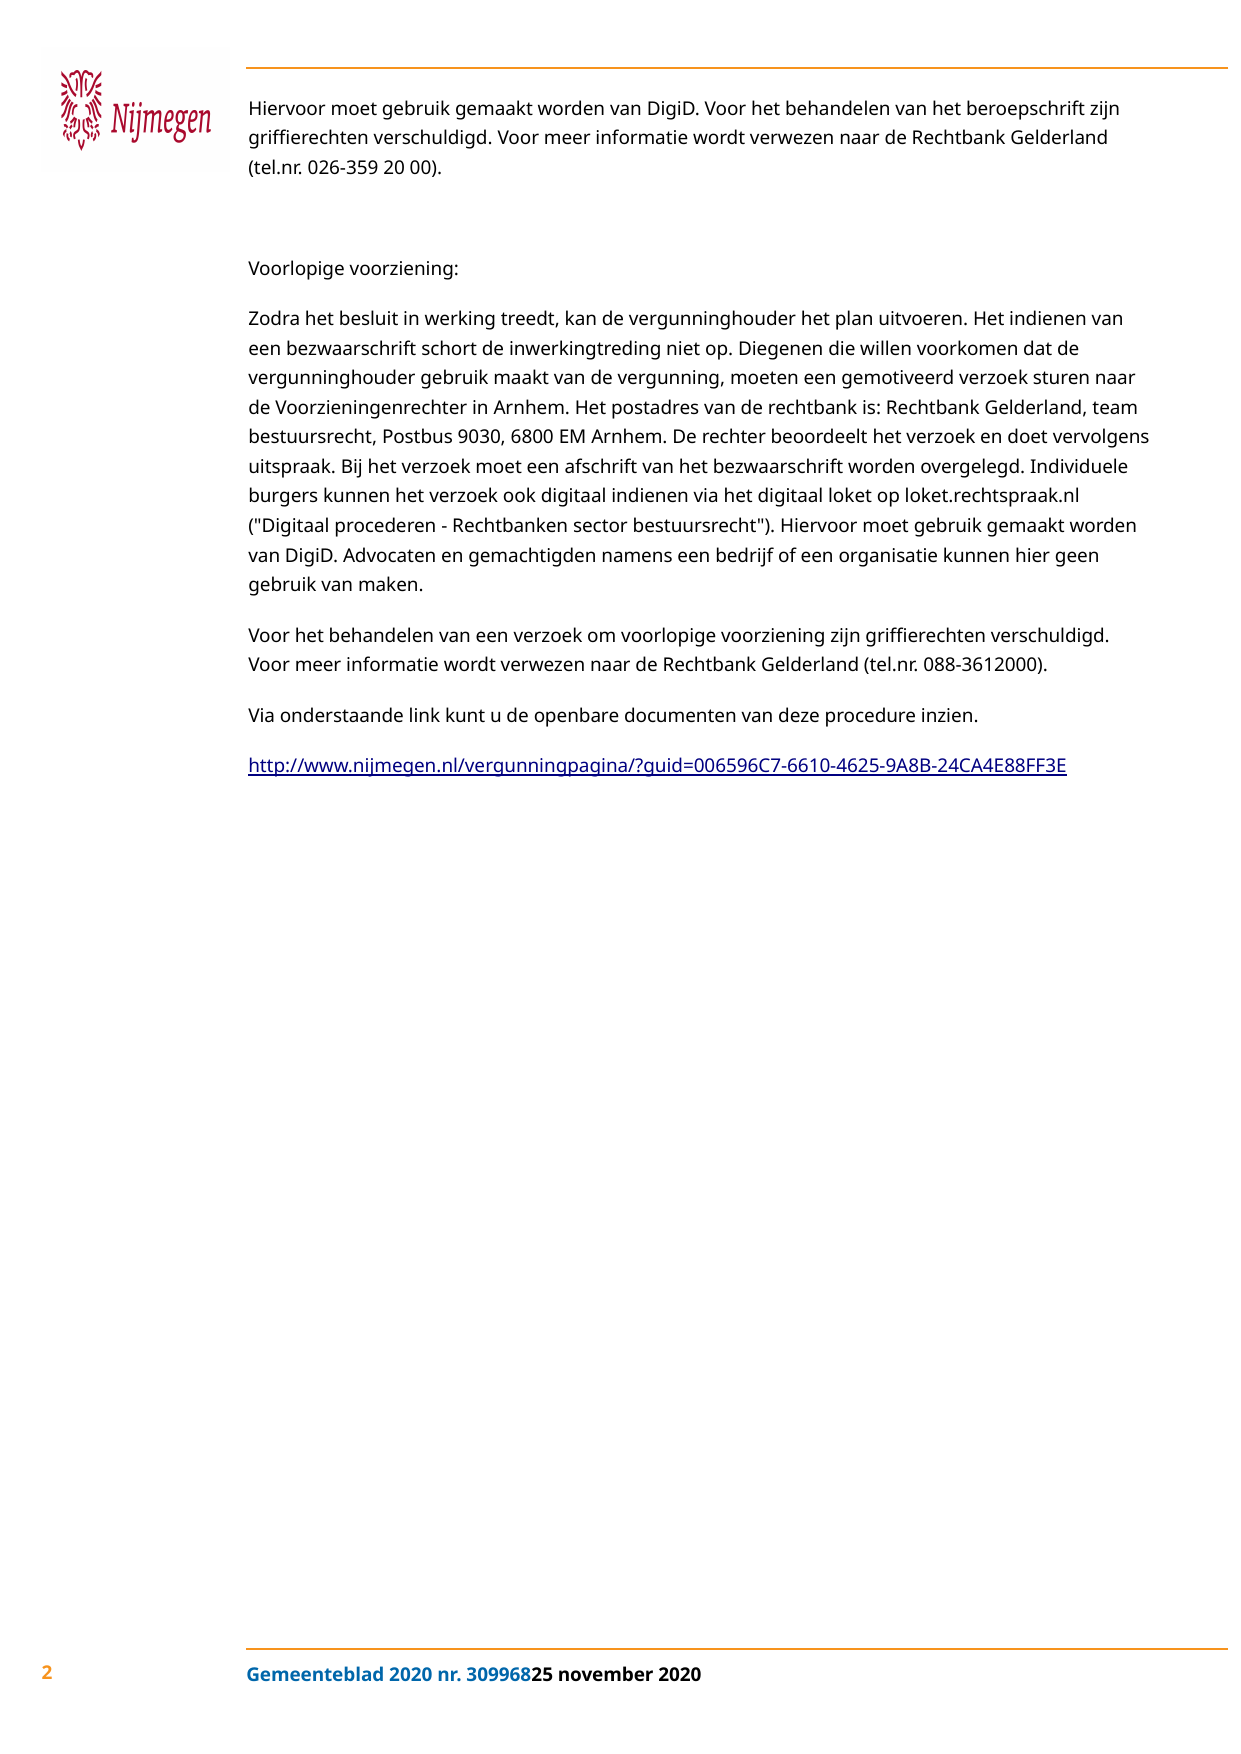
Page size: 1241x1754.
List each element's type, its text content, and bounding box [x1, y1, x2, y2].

text Hiervoor moet gebruik gemaakt worden van DigiD. Voor het behandelen van het beroepschrift zijn griffierechten verschuldigd. Voor meer informatie wordt verwezen naar de Rechtbank Gelderland (tel.nr. 026-359 20 00). [248, 95, 1152, 180]
picture [41, 47, 231, 172]
text Voor het behandelen van een verzoek om voorlopige voorziening zijn griffierechten verschuldigd. Voor meer informatie wordt verwezen naar de Rechtbank Gelderland (tel.nr. 088-3612000). [248, 622, 1152, 677]
text http://www.nijmegen.nl/vergunningpagina/?guid=006596C7-6610-4625-9A8B-24CA4E88FF3E [248, 752, 1152, 778]
text Via onderstaande link kunt u de openbare documenten van deze procedure inzien. [248, 702, 1152, 728]
text Zodra het besluit in werking treedt, kan de vergunninghouder het plan uitvoeren. Het indienen van een bezwaarschrift schort de inwerkingtreding niet op. Diegenen die willen voorkomen dat de vergunninghouder gebruik maakt van de vergunning, moeten een gemotiveerd verzoek sturen naar de Voorzieningenrechter in Arnhem. Het postadres van de rechtbank is: Rechtbank Gelderland, team bestuursrecht, Postbus 9030, 6800 EM Arnhem. De rechter beoordeelt het verzoek en doet vervolgens uitspraak. Bij het verzoek moet een afschrift van het bezwaarschrift worden overgelegd. Individuele burgers kunnen het verzoek ook digitaal indienen via het digitaal loket op loket.rechtspraak.nl ("Digitaal procederen - Rechtbanken sector bestuursrecht"). Hiervoor moet gebruik gemaakt worden van DigiD. Advocaten en gemachtigden namens een bedrijf of een organisatie kunnen hier geen gebruik van maken. [248, 305, 1152, 597]
text Voorlopige voorziening: [248, 255, 1152, 281]
